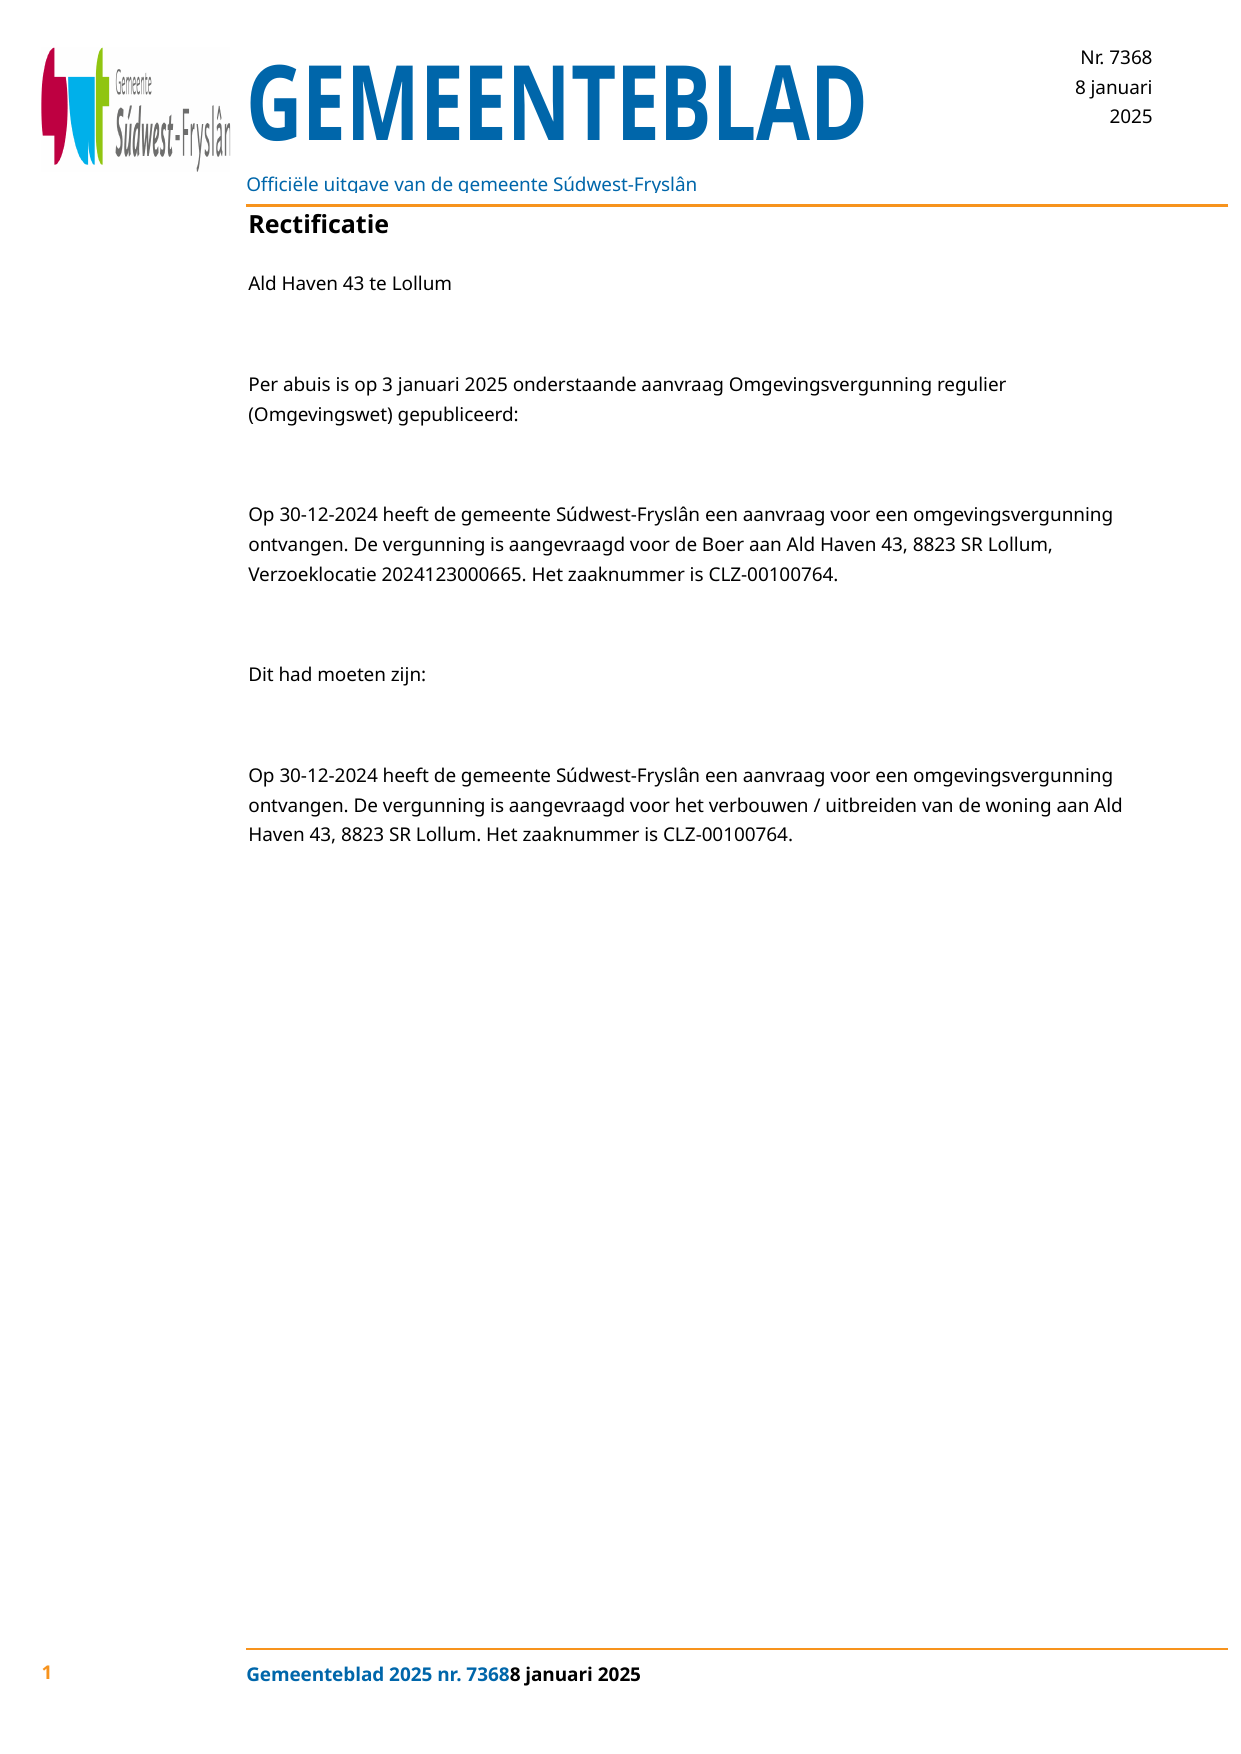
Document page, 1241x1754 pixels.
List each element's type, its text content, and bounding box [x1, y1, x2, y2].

text Per abuis is op 3 januari 2025 onderstaande aanvraag Omgevingsvergunning regulier (Omgevingswet) gepubliceerd: [248, 371, 1152, 426]
text Ald Haven 43 te Lollum [248, 270, 1152, 296]
text Rectificatie [248, 207, 1152, 241]
text Op 30-12-2024 heeft de gemeente Súdwest-Fryslân een aanvraag voor een omgevingsvergunning ontvangen. De vergunning is aangevraagd voor de Boer aan Ald Haven 43, 8823 SR Lollum, Verzoeklocatie 2024123000665. Het zaaknummer is CLZ-00100764. [248, 502, 1152, 586]
picture [41, 47, 231, 172]
text Op 30-12-2024 heeft de gemeente Súdwest-Fryslân een aanvraag voor een omgevingsvergunning ontvangen. De vergunning is aangevraagd voor het verbouwen / uitbreiden van de woning aan Ald Haven 43, 8823 SR Lollum. Het zaaknummer is CLZ-00100764. [248, 762, 1152, 847]
text Dit had moeten zijn: [248, 662, 1152, 687]
